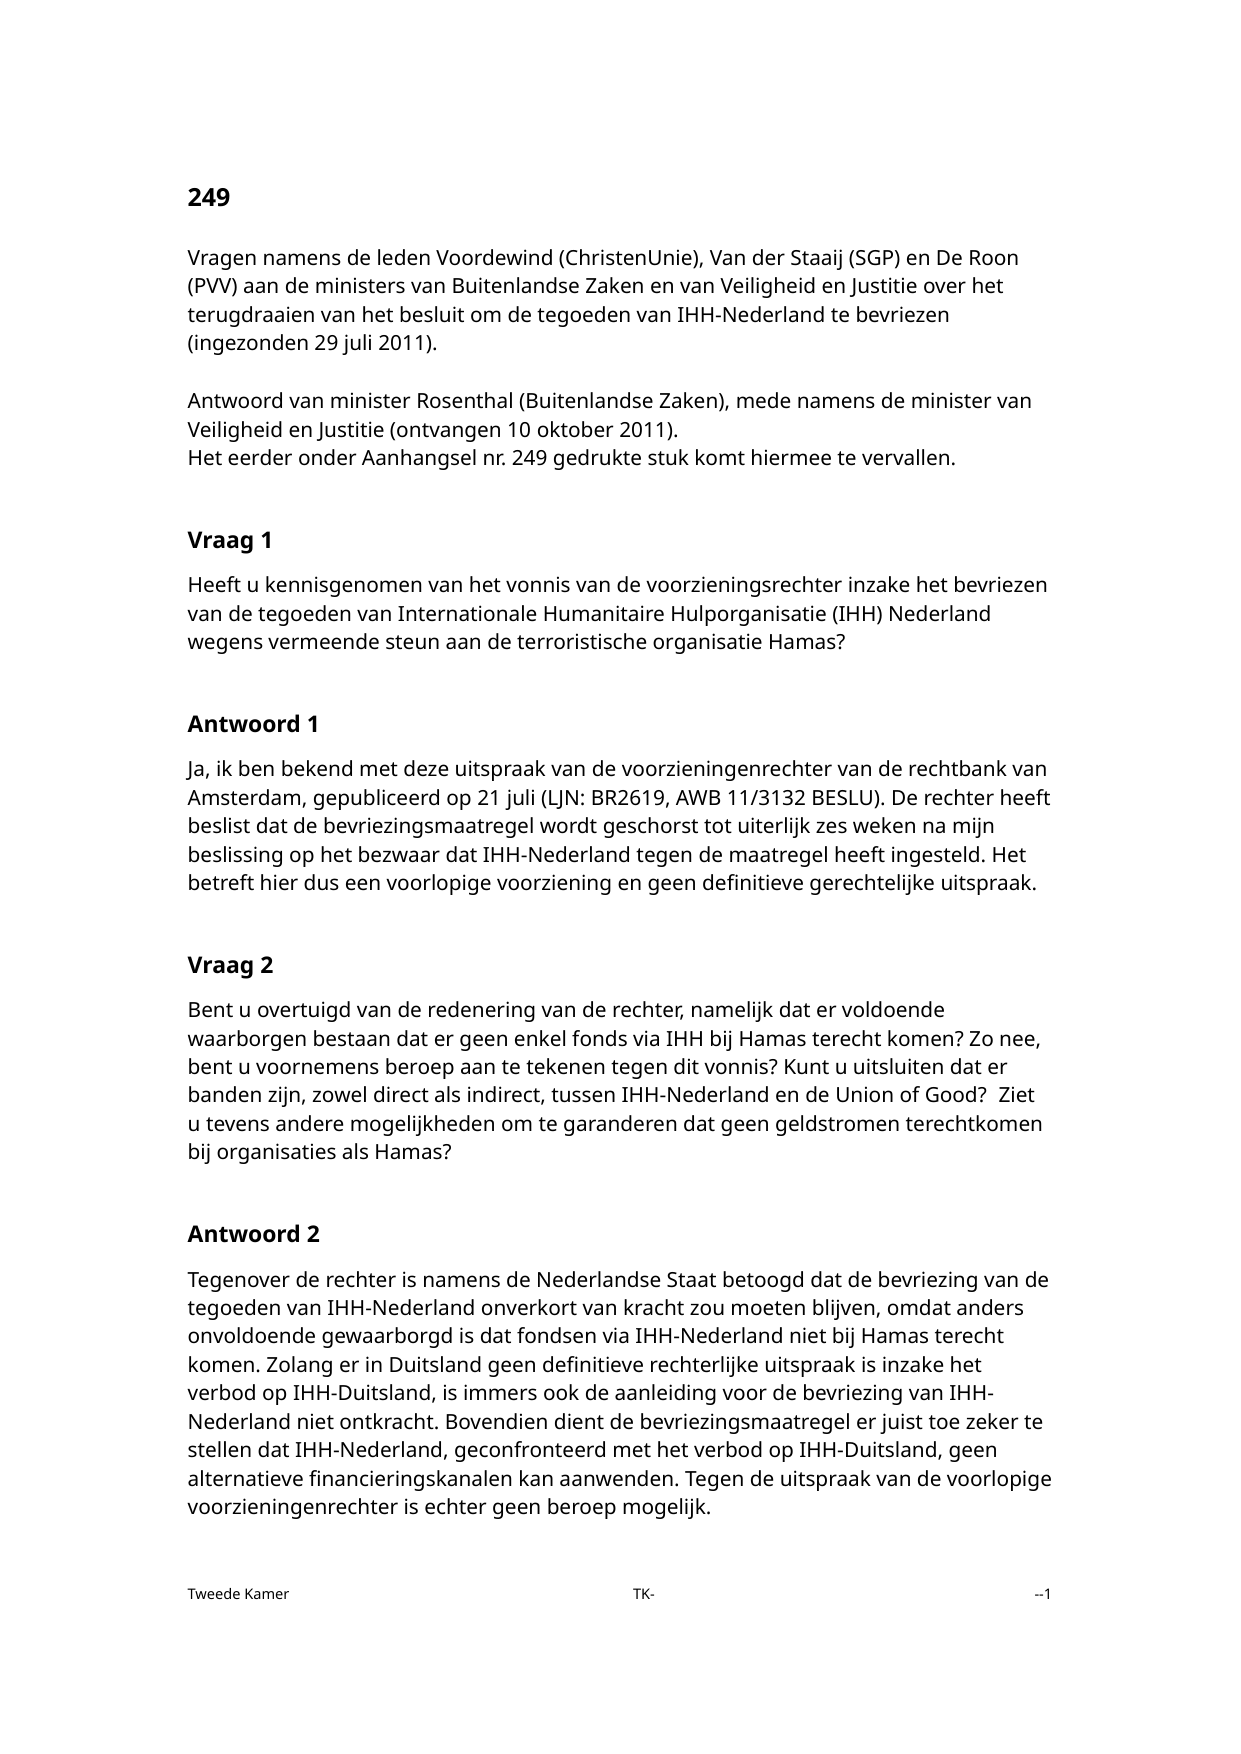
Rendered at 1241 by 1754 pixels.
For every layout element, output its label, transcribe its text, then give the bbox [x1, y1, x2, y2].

text Vragen namens de leden Voordewind (ChristenUnie), Van der Staaij (SGP) en De Roon (PVV) aan de ministers van Buitenlandse Zaken en van Veiligheid en Justitie over het terugdraaien van het besluit om de tegoeden van IHH-Nederland te bevriezen (ingezonden 29 juli 2011). [187, 243, 1053, 357]
text Tegenover de rechter is namens de Nederlandse Staat betoogd dat de bevriezing van de tegoeden van IHH-Nederland onverkort van kracht zou moeten blijven, omdat anders onvoldoende gewaarborgd is dat fondsen via IHH-Nederland niet bij Hamas terecht komen. Zolang er in Duitsland geen definitieve rechterlijke uitspraak is inzake het verbod op IHH-Duitsland, is immers ook de aanleiding voor de bevriezing van IHH-Nederland niet ontkracht. Bovendien dient de bevriezingsmaatregel er juist toe zeker te stellen dat IHH-Nederland, geconfronteerd met het verbod op IHH-Duitsland, geen alternatieve financieringskanalen kan aanwenden. Tegen de uitspraak van de voorlopige voorzieningenrechter is echter geen beroep mogelijk. [187, 1265, 1053, 1521]
text Bent u overtuigd van de redenering van de rechter, namelijk dat er voldoende waarborgen bestaan dat er geen enkel fonds via IHH bij Hamas terecht komen? Zo nee, bent u voornemens beroep aan te tekenen tegen dit vonnis? Kunt u uitsluiten dat er banden zijn, zowel direct als indirect, tussen IHH-Nederland en de Union of Good? Ziet u tevens andere mogelijkheden om te garanderen dat geen geldstromen terechtkomen bij organisaties als Hamas? [187, 995, 1053, 1166]
text Antwoord van minister Rosenthal (Buitenlandse Zaken), mede namens de minister van Veiligheid en Justitie (ontvangen 10 oktober 2011). [187, 386, 1053, 443]
text Heeft u kennisgenomen van het vonnis van de voorzieningsrechter inzake het bevriezen van de tegoeden van Internationale Humanitaire Hulporganisatie (IHH) Nederland wegens vermeende steun aan de terroristische organisatie Hamas? [187, 570, 1053, 656]
subtitle Antwoord 2 [187, 1218, 1053, 1250]
subtitle Het eerder onder Aanhangsel nr. 249 gedrukte stuk komt hiermee te vervallen. [187, 443, 1053, 472]
text Ja, ik ben bekend met deze uitspraak van de voorzieningenrechter van de rechtbank van Amsterdam, gepubliceerd op 21 juli (LJN: BR2619, AWB 11/3132 BESLU). De rechter heeft beslist dat de bevriezingsmaatregel wordt geschorst tot uiterlijk zes weken na mijn beslissing op het bezwaar dat IHH-Nederland tegen de maatregel heeft ingesteld. Het betreft hier dus een voorlopige voorziening en geen definitieve gerechtelijke uitspraak. [187, 754, 1053, 897]
text 249 [187, 179, 1053, 213]
subtitle Vraag 1 [187, 524, 1053, 555]
subtitle Antwoord 1 [187, 708, 1053, 739]
subtitle Vraag 2 [187, 949, 1053, 980]
